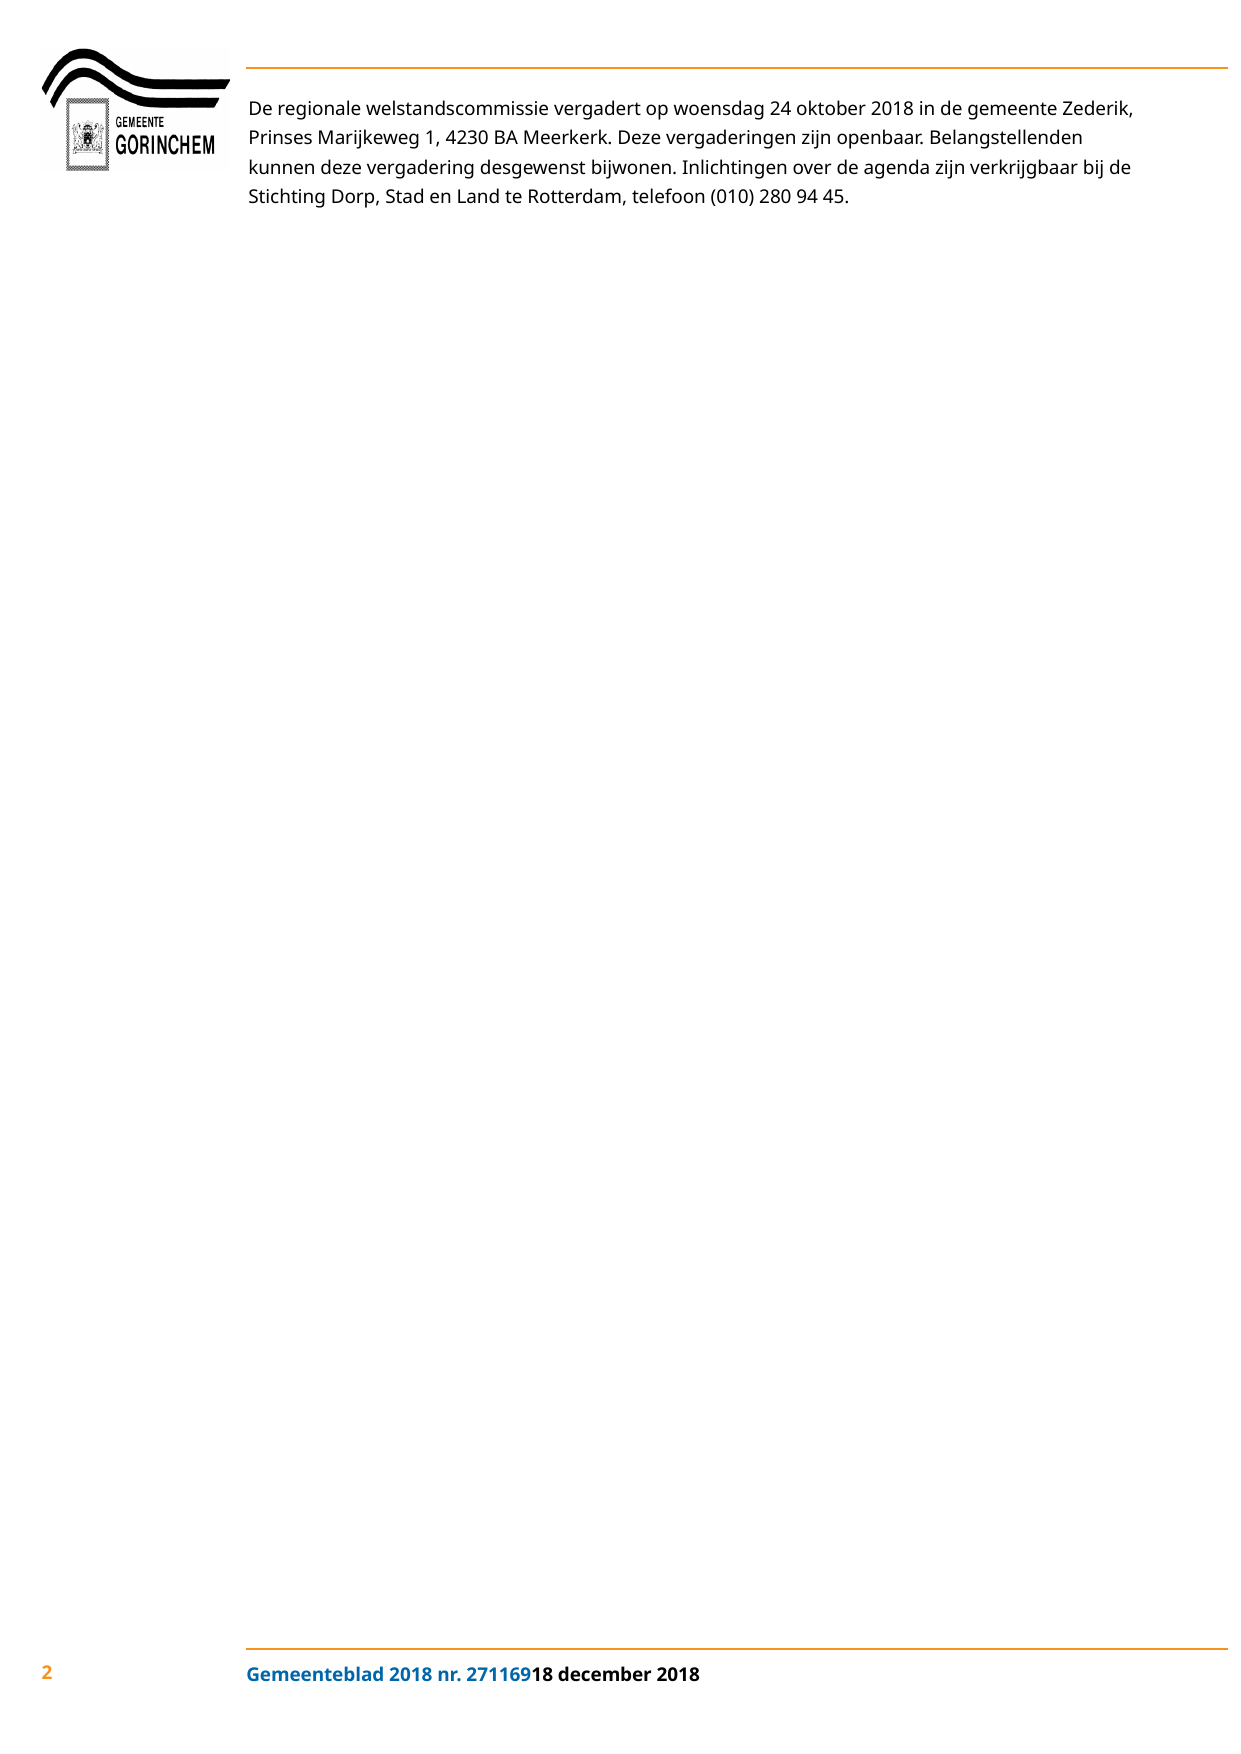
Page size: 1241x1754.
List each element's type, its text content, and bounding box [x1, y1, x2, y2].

text De regionale welstandscommissie vergadert op woensdag 24 oktober 2018 in de gemeente Zederik, Prinses Marijkeweg 1, 4230 BA Meerkerk. Deze vergaderingen zijn openbaar. Belangstellenden kunnen deze vergadering desgewenst bijwonen. Inlichtingen over de agenda zijn verkrijgbaar bij de Stichting Dorp, Stad en Land te Rotterdam, telefoon (010) 280 94 45. [248, 95, 1152, 209]
picture [41, 47, 231, 172]
